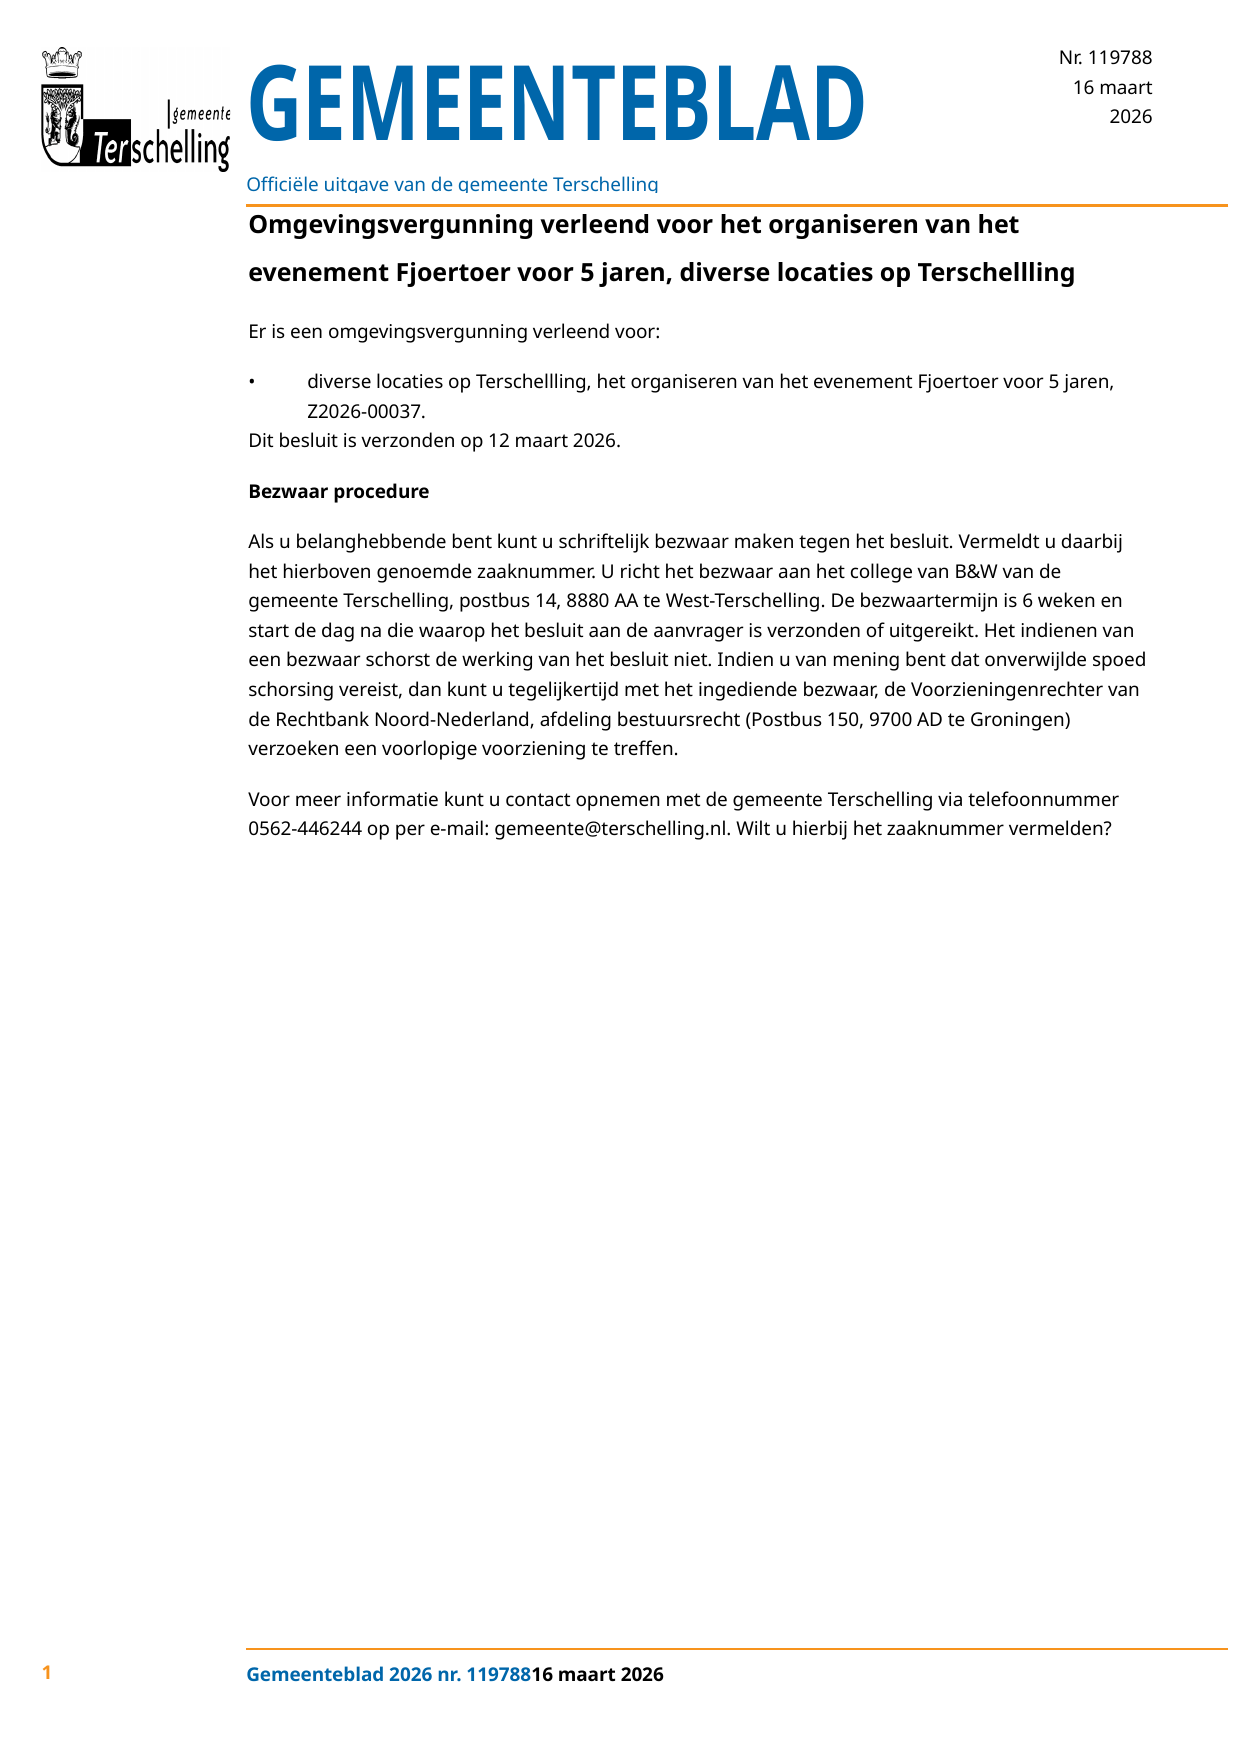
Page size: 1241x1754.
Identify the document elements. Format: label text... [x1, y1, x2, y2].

text Omgevingsvergunning verleend voor het organiseren van het evenement Fjoertoer voor 5 jaren, diverse locaties op Terschellling [248, 207, 1152, 288]
picture [41, 47, 231, 172]
text Bezwaar procedure [248, 478, 1152, 504]
text Als u belanghebbende bent kunt u schriftelijk bezwaar maken tegen het besluit. Vermeldt u daarbij het hierboven genoemde zaaknummer. U richt het bezwaar aan het college van B&W van de gemeente Terschelling, postbus 14, 8880 AA te West-Terschelling. De bezwaartermijn is 6 weken en start de dag na die waarop het besluit aan de aanvrager is verzonden of uitgereikt. Het indienen van een bezwaar schorst de werking van het besluit niet. Indien u van mening bent dat onverwijlde spoed schorsing vereist, dan kunt u tegelijkertijd met het ingediende bezwaar, de Voorzieningenrechter van de Rechtbank Noord-Nederland, afdeling bestuursrecht (Postbus 150, 9700 AD te Groningen) verzoeken een voorlopige voorziening te treffen. [248, 528, 1152, 761]
text Voor meer informatie kunt u contact opnemen met de gemeente Terschelling via telefoonnummer 0562-446244 op per e-mail: gemeente@terschelling.nl. Wilt u hierbij het zaaknummer vermelden? [248, 786, 1152, 841]
text Er is een omgevingsvergunning verleend voor: [248, 318, 1152, 344]
text Dit besluit is verzonden op 12 maart 2026. [248, 427, 1152, 453]
list diverse locaties op Terschellling, het organiseren van het evenement Fjoertoer voor 5 jaren, Z2026-00037. [248, 368, 1152, 424]
